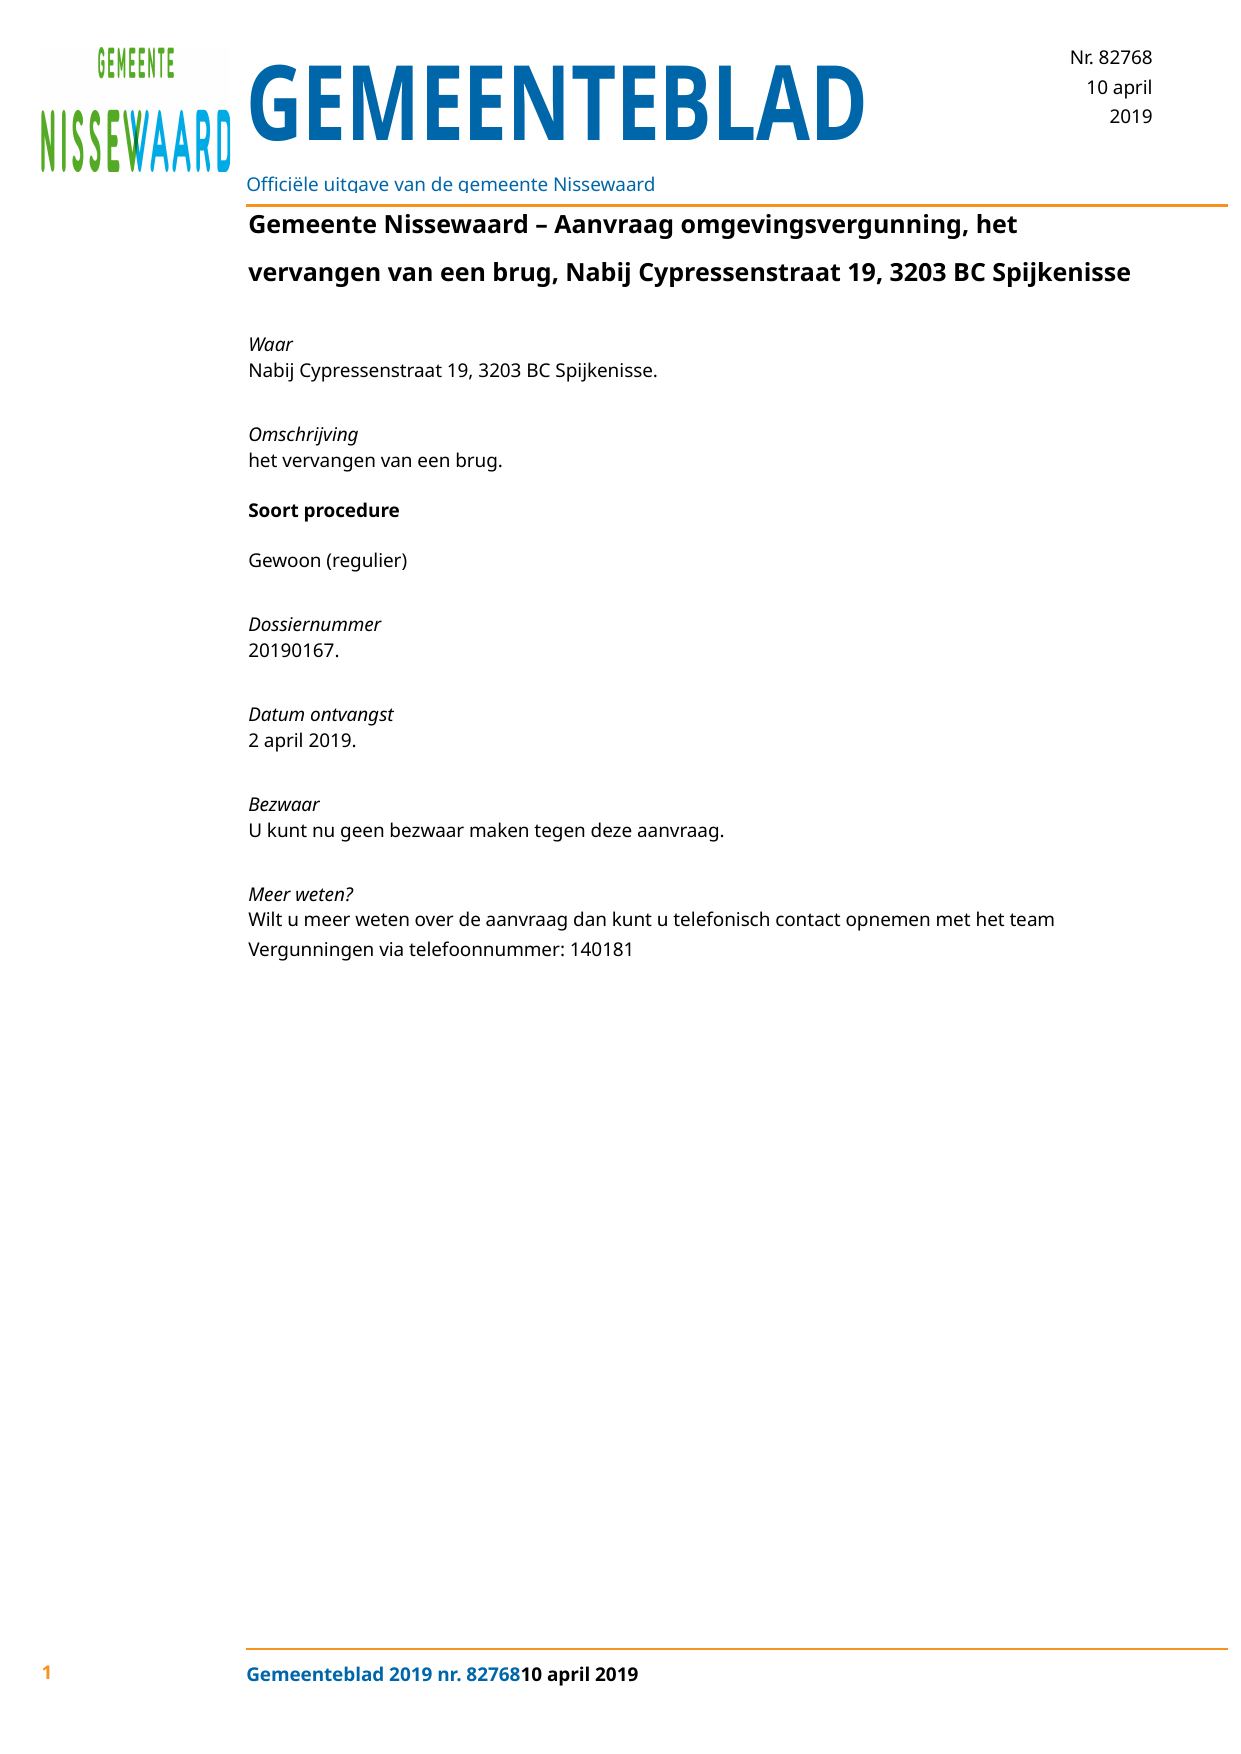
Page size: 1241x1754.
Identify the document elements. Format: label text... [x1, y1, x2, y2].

text Datum ontvangst [248, 701, 1152, 727]
text 2 april 2019. [248, 727, 1152, 753]
text Waar [248, 331, 1152, 357]
picture [154, 157, 165, 172]
text het vervangen van een brug. [248, 447, 1152, 473]
text Omschrijving [248, 421, 1152, 447]
picture [41, 47, 231, 172]
text Nabij Cypressenstraat 19, 3203 BC Spijkenisse. [248, 357, 1152, 383]
text Meer weten? [248, 881, 1152, 906]
text Gewoon (regulier) [248, 548, 1152, 573]
picture [176, 157, 187, 172]
picture [201, 122, 206, 138]
text Soort procedure [248, 497, 1152, 523]
text Wilt u meer weten over de aanvraag dan kunt u telefonisch contact opnemen met het team Vergunningen via telefoonnummer: 140181 [248, 906, 1152, 962]
picture [200, 151, 206, 172]
text Gemeente Nissewaard – Aanvraag omgevingsvergunning, het vervangen van een brug, Nabij Cypressenstraat 19, 3203 BC Spijkenisse [248, 207, 1152, 288]
text Dossiernummer [248, 612, 1152, 637]
picture [222, 122, 227, 160]
text U kunt nu geen bezwaar maken tegen deze aanvraag. [248, 817, 1152, 842]
text Bezwaar [248, 791, 1152, 817]
text 20190167. [248, 637, 1152, 663]
